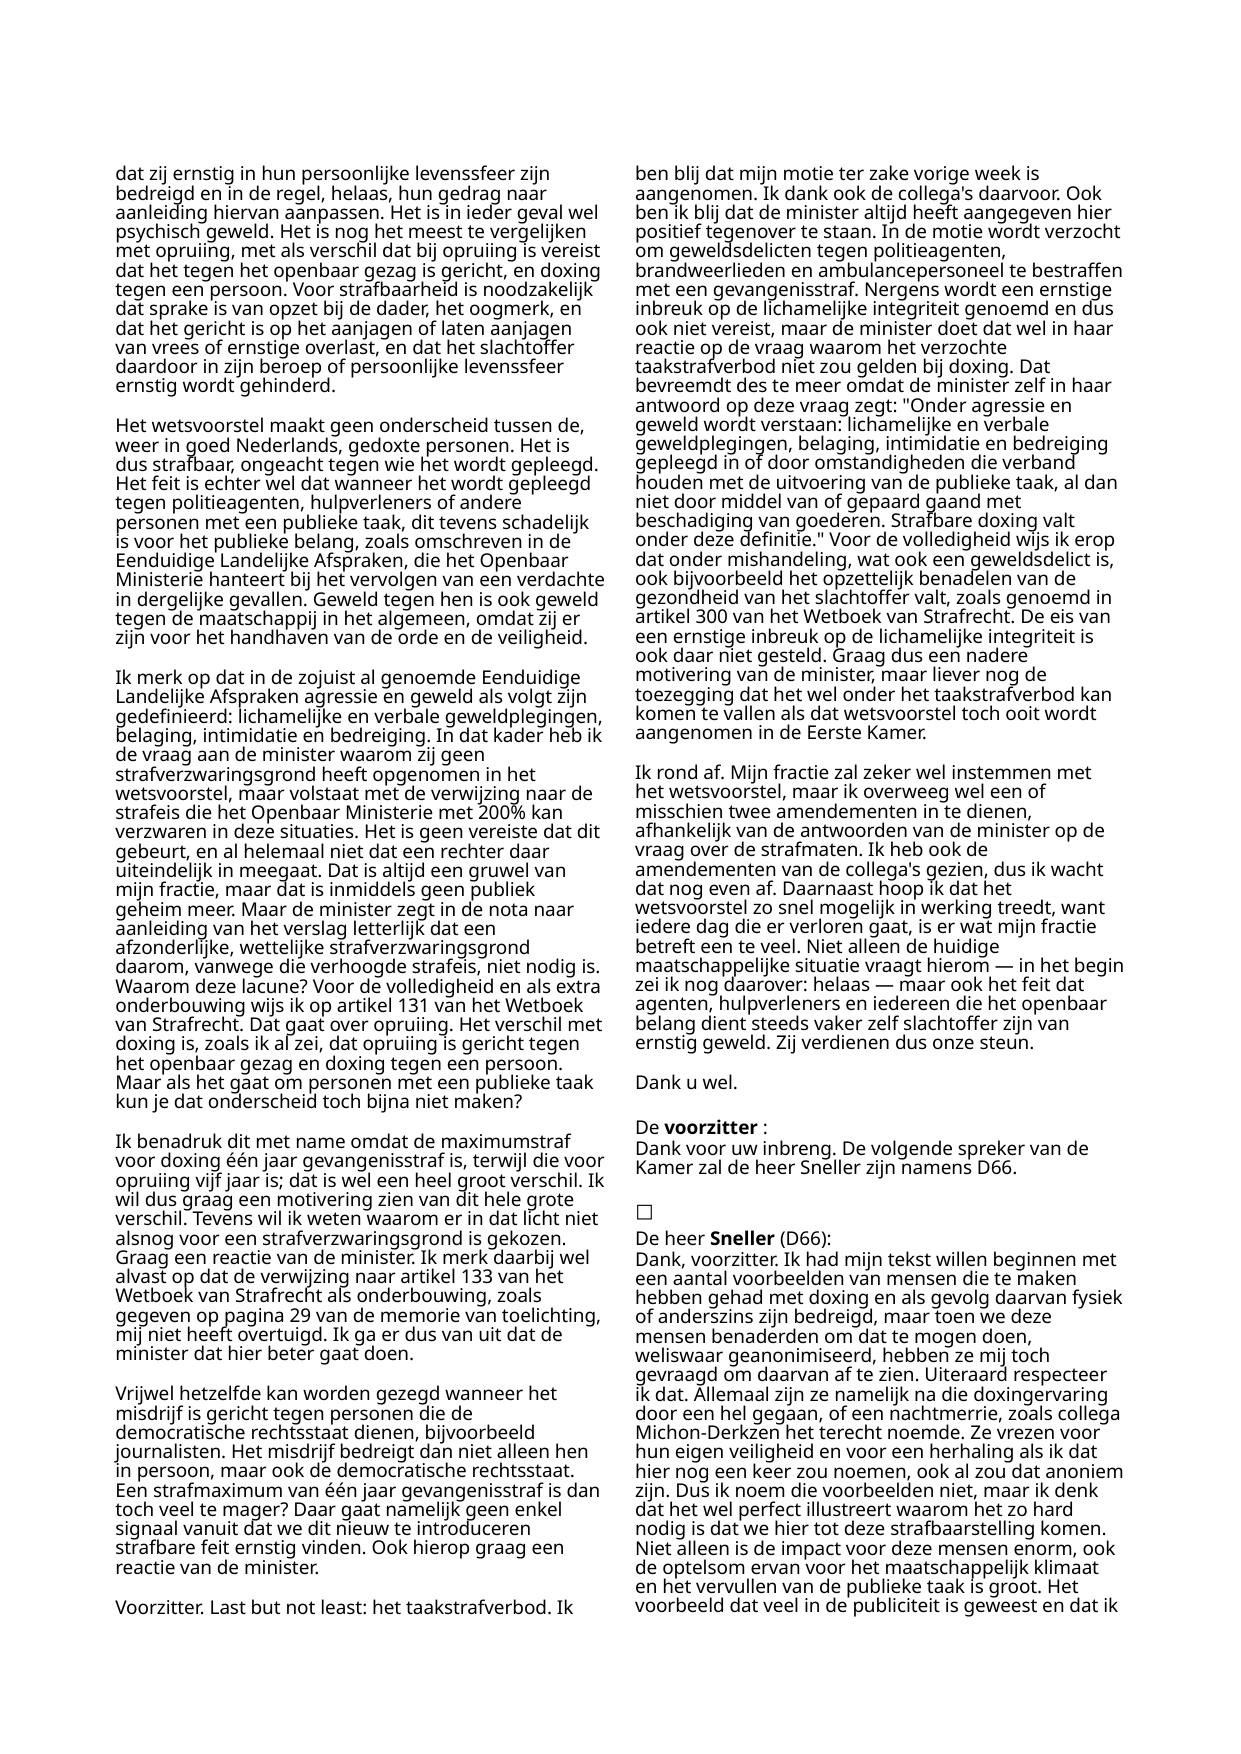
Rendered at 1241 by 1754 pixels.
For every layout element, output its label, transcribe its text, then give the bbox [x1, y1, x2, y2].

text Ik benadruk dit met name omdat de maximumstraf voor doxing één jaar gevangenisstraf is, terwijl die voor opruiing vijf jaar is; dat is wel een heel groot verschil. Ik wil dus graag een motivering zien van dit hele grote verschil. Tevens wil ik weten waarom er in dat licht niet alsnog voor een strafverzwaringsgrond is gekozen. Graag een reactie van de minister. Ik merk daarbij wel alvast op dat de verwijzing naar artikel 133 van het Wetboek van Strafrecht als onderbouwing, zoals gegeven op pagina 29 van de memorie van toelichting, mij niet heeft overtuigd. Ik ga er dus van uit dat de minister dat hier beter gaat doen. [115, 1133, 605, 1364]
text Dank u wel. [635, 1074, 1125, 1093]
text dat zij ernstig in hun persoonlijke levenssfeer zijn bedreigd en in de regel, helaas, hun gedrag naar aanleiding hiervan aanpassen. Het is in ieder geval wel psychisch geweld. Het is nog het meest te vergelijken met opruiing, met als verschil dat bij opruiing is vereist dat het tegen het openbaar gezag is gericht, en doxing tegen een persoon. Voor strafbaarheid is noodzakelijk dat sprake is van opzet bij de dader, het oogmerk, en dat het gericht is op het aanjagen of laten aanjagen van vrees of ernstige overlast, en dat het slachtoffer daardoor in zijn beroep of persoonlijke levenssfeer ernstig wordt gehinderd. [115, 165, 605, 397]
text De heer Sneller (D66): [635, 1225, 1125, 1251]
text ⬜ [635, 1199, 1125, 1225]
text ben blij dat mijn motie ter zake vorige week is aangenomen. Ik dank ook de collega's daarvoor. Ook ben ik blij dat de minister altijd heeft aangegeven hier positief tegenover te staan. In de motie wordt verzocht om geweldsdelicten tegen politieagenten, brandweerlieden en ambulancepersoneel te bestraffen met een gevangenisstraf. Nergens wordt een ernstige inbreuk op de lichamelijke integriteit genoemd en dus ook niet vereist, maar de minister doet dat wel in haar reactie op de vraag waarom het verzochte taakstrafverbod niet zou gelden bij doxing. Dat bevreemdt des te meer omdat de minister zelf in haar antwoord op deze vraag zegt: "Onder agressie en geweld wordt verstaan: lichamelijke en verbale geweldplegingen, belaging, intimidatie en bedreiging gepleegd in of door omstandigheden die verband houden met de uitvoering van de publieke taak, al dan niet door middel van of gepaard gaand met beschadiging van goederen. Strafbare doxing valt onder deze definitie." Voor de volledigheid wijs ik erop dat onder mishandeling, wat ook een geweldsdelict is, ook bijvoorbeeld het opzettelijk benadelen van de gezondheid van het slachtoffer valt, zoals genoemd in artikel 300 van het Wetboek van Strafrecht. De eis van een ernstige inbreuk op de lichamelijke integriteit is ook daar niet gesteld. Graag dus een nadere motivering van de minister, maar liever nog de toezegging dat het wel onder het taakstrafverbod kan komen te vallen als dat wetsvoorstel toch ooit wordt aangenomen in de Eerste Kamer. [635, 165, 1125, 743]
text Dank voor uw inbreng. De volgende spreker van de Kamer zal de heer Sneller zijn namens D66. [635, 1140, 1125, 1178]
text Het wetsvoorstel maakt geen onderscheid tussen de, weer in goed Nederlands, gedoxte personen. Het is dus strafbaar, ongeacht tegen wie het wordt gepleegd. Het feit is echter wel dat wanneer het wordt gepleegd tegen politieagenten, hulpverleners of andere personen met een publieke taak, dit tevens schadelijk is voor het publieke belang, zoals omschreven in de Eenduidige Landelijke Afspraken, die het Openbaar Ministerie hanteert bij het vervolgen van een verdachte in dergelijke gevallen. Geweld tegen hen is ook geweld tegen de maatschappij in het algemeen, omdat zij er zijn voor het handhaven van de orde en de veiligheid. [115, 417, 605, 648]
text Ik rond af. Mijn fractie zal zeker wel instemmen met het wetsvoorstel, maar ik overweeg wel een of misschien twee amendementen in te dienen, afhankelijk van de antwoorden van de minister op de vraag over de strafmaten. Ik heb ook de amendementen van de collega's gezien, dus ik wacht dat nog even af. Daarnaast hoop ik dat het wetsvoorstel zo snel mogelijk in werking treedt, want iedere dag die er verloren gaat, is er wat mijn fractie betreft een te veel. Niet alleen de huidige maatschappelijke situatie vraagt hierom — in het begin zei ik nog daarover: helaas — maar ook het feit dat agenten, hulpverleners en iedereen die het openbaar belang dient steeds vaker zelf slachtoffer zijn van ernstig geweld. Zij verdienen dus onze steun. [635, 764, 1125, 1053]
text De voorzitter : [635, 1114, 1125, 1140]
text Ik merk op dat in de zojuist al genoemde Eenduidige Landelijke Afspraken agressie en geweld als volgt zijn gedefinieerd: lichamelijke en verbale geweldplegingen, belaging, intimidatie en bedreiging. In dat kader heb ik de vraag aan de minister waarom zij geen strafverzwaringsgrond heeft opgenomen in het wetsvoorstel, maar volstaat met de verwijzing naar de strafeis die het Openbaar Ministerie met 200% kan verzwaren in deze situaties. Het is geen vereiste dat dit gebeurt, en al helemaal niet dat een rechter daar uiteindelijk in meegaat. Dat is altijd een gruwel van mijn fractie, maar dat is inmiddels geen publiek geheim meer. Maar de minister zegt in de nota naar aanleiding van het verslag letterlijk dat een afzonderlijke, wettelijke strafverzwaringsgrond daarom, vanwege die verhoogde strafeis, niet nodig is. Waarom deze lacune? Voor de volledigheid en als extra onderbouwing wijs ik op artikel 131 van het Wetboek van Strafrecht. Dat gaat over opruiing. Het verschil met doxing is, zoals ik al zei, dat opruiing is gericht tegen het openbaar gezag en doxing tegen een persoon. Maar als het gaat om personen met een publieke taak kun je dat onderscheid toch bijna niet maken? [115, 669, 605, 1112]
text Dank, voorzitter. Ik had mijn tekst willen beginnen met een aantal voorbeelden van mensen die te maken hebben gehad met doxing en als gevolg daarvan fysiek of anderszins zijn bedreigd, maar toen we deze mensen benaderden om dat te mogen doen, weliswaar geanonimiseerd, hebben ze mij toch gevraagd om daarvan af te zien. Uiteraard respecteer ik dat. Allemaal zijn ze namelijk na die doxingervaring door een hel gegaan, of een nachtmerrie, zoals collega Michon-Derkzen het terecht noemde. Ze vrezen voor hun eigen veiligheid en voor een herhaling als ik dat hier nog een keer zou noemen, ook al zou dat anoniem zijn. Dus ik noem die voorbeelden niet, maar ik denk dat het wel perfect illustreert waarom het zo hard nodig is dat we hier tot deze strafbaarstelling komen. Niet alleen is de impact voor deze mensen enorm, ook de optelsom ervan voor het maatschappelijk klimaat en het vervullen van de publieke taak is groot. Het voorbeeld dat veel in de publiciteit is geweest en dat ik [635, 1251, 1125, 1617]
text Vrijwel hetzelfde kan worden gezegd wanneer het misdrijf is gericht tegen personen die de democratische rechtsstaat dienen, bijvoorbeeld journalisten. Het misdrijf bedreigt dan niet alleen hen in persoon, maar ook de democratische rechtsstaat. Een strafmaximum van één jaar gevangenisstraf is dan toch veel te mager? Daar gaat namelijk geen enkel signaal vanuit dat we dit nieuw te introduceren strafbare feit ernstig vinden. Ook hierop graag een reactie van de minister. [115, 1385, 605, 1578]
text Voorzitter. Last but not least: het taakstrafverbod. Ik [115, 1599, 605, 1618]
